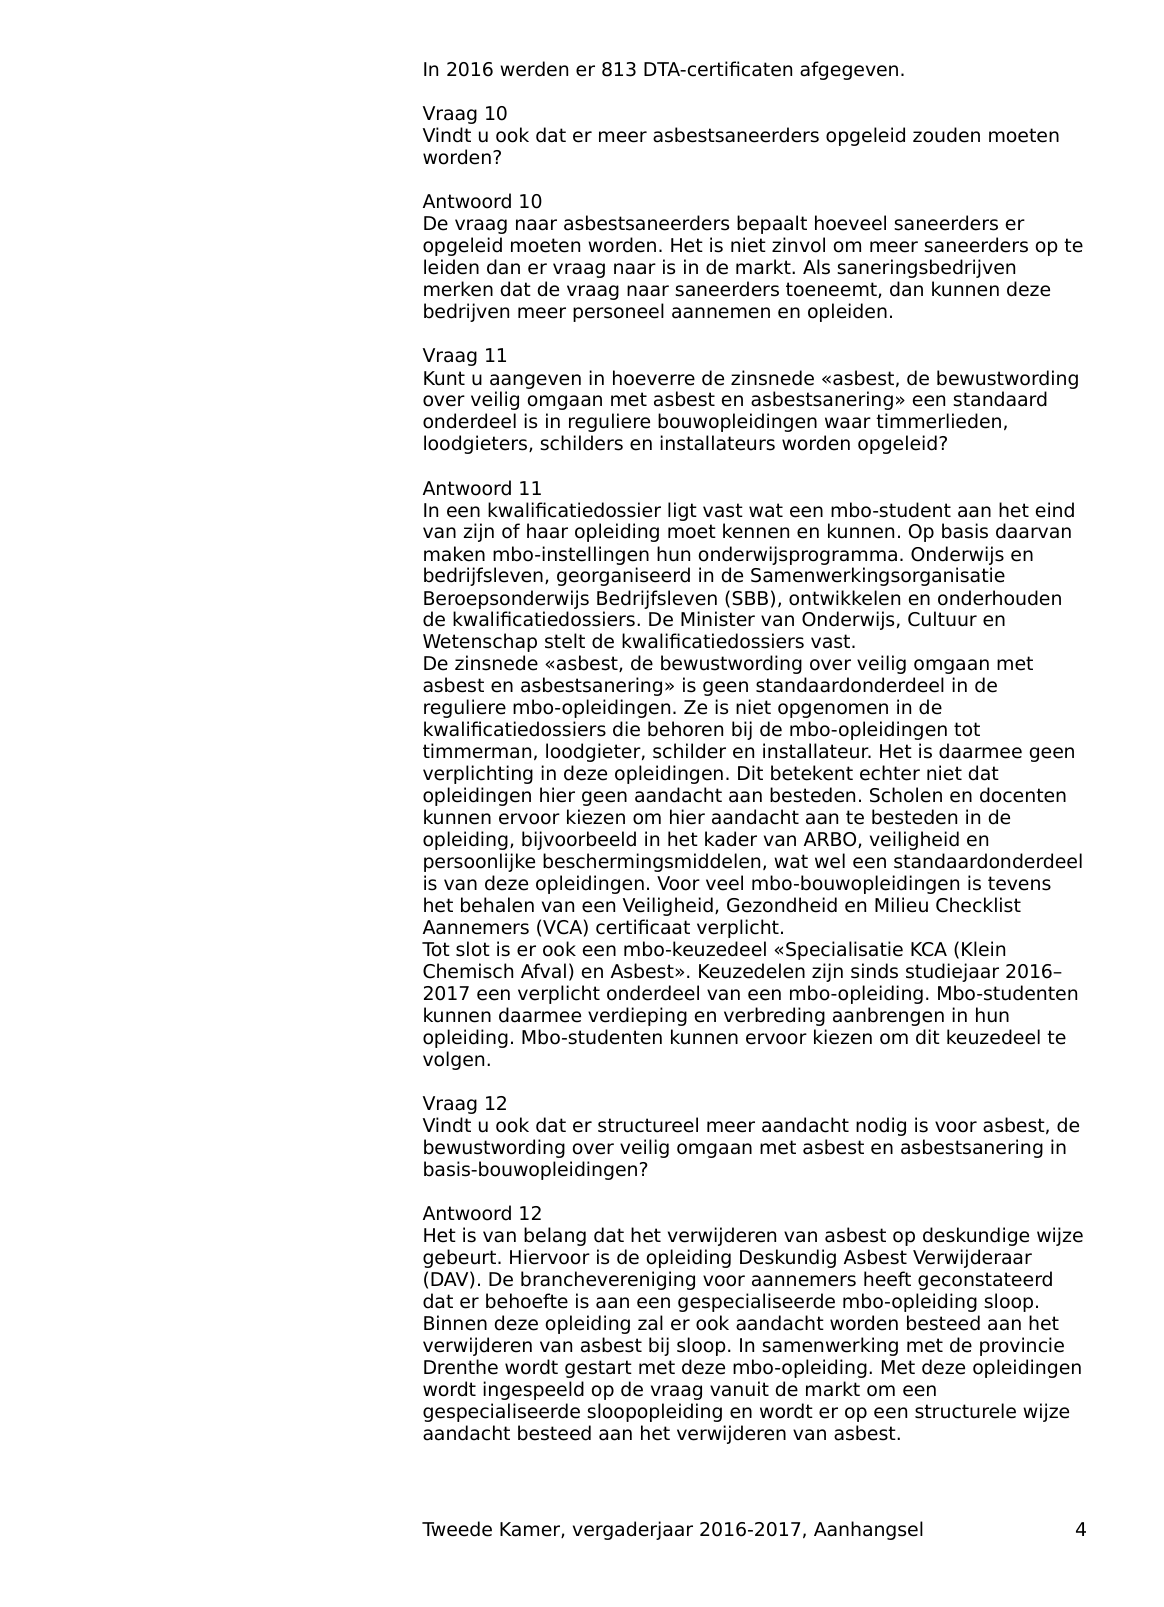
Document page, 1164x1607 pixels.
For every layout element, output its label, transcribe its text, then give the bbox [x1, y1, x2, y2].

text Vraag 10 [422, 103, 1087, 125]
text Tot slot is er ook een mbo-keuzedeel «Specialisatie KCA (Klein Chemisch Afval) en Asbest». Keuzedelen zijn sinds studiejaar 2016–2017 een verplicht onderdeel van een mbo-opleiding. Mbo-studenten kunnen daarmee verdieping en verbreding aanbrengen in hun opleiding. Mbo-studenten kunnen ervoor kiezen om dit keuzedeel te volgen. [422, 939, 1087, 1071]
text Vindt u ook dat er structureel meer aandacht nodig is voor asbest, de bewustwording over veilig omgaan met asbest en asbestsanering in basis-bouwopleidingen? [422, 1115, 1087, 1181]
text Antwoord 12 [422, 1203, 1087, 1225]
text De zinsnede «asbest, de bewustwording over veilig omgaan met asbest en asbestsanering» is geen standaardonderdeel in de reguliere mbo-opleidingen. Ze is niet opgenomen in de kwalificatiedossiers die behoren bij de mbo-opleidingen tot timmerman, loodgieter, schilder en installateur. Het is daarmee geen verplichting in deze opleidingen. Dit betekent echter niet dat opleidingen hier geen aandacht aan besteden. Scholen en docenten kunnen ervoor kiezen om hier aandacht aan te besteden in de opleiding, bijvoorbeeld in het kader van ARBO, veiligheid en persoonlijke beschermingsmiddelen, wat wel een standaardonderdeel is van deze opleidingen. Voor veel mbo-bouwopleidingen is tevens het behalen van een Veiligheid, Gezondheid en Milieu Checklist Aannemers (VCA) certificaat verplicht. [422, 653, 1087, 939]
text De vraag naar asbestsaneerders bepaalt hoeveel saneerders er opgeleid moeten worden. Het is niet zinvol om meer saneerders op te leiden dan er vraag naar is in de markt. Als saneringsbedrijven merken dat de vraag naar saneerders toeneemt, dan kunnen deze bedrijven meer personeel aannemen en opleiden. [422, 213, 1087, 323]
text Het is van belang dat het verwijderen van asbest op deskundige wijze gebeurt. Hiervoor is de opleiding Deskundig Asbest Verwijderaar (DAV). De branchevereniging voor aannemers heeft geconstateerd dat er behoefte is aan een gespecialiseerde mbo-opleiding sloop. Binnen deze opleiding zal er ook aandacht worden besteed aan het verwijderen van asbest bij sloop. In samenwerking met de provincie Drenthe wordt gestart met deze mbo-opleiding. Met deze opleidingen wordt ingespeeld op de vraag vanuit de markt om een gespecialiseerde sloopopleiding en wordt er op een structurele wijze aandacht besteed aan het verwijderen van asbest. [422, 1225, 1087, 1445]
text Vraag 12 [422, 1093, 1087, 1115]
text Vindt u ook dat er meer asbestsaneerders opgeleid zouden moeten worden? [422, 125, 1087, 169]
text Antwoord 10 [422, 191, 1087, 213]
text In een kwalificatiedossier ligt vast wat een mbo-student aan het eind van zijn of haar opleiding moet kennen en kunnen. Op basis daarvan maken mbo-instellingen hun onderwijsprogramma. Onderwijs en bedrijfsleven, georganiseerd in de Samenwerkingsorganisatie Beroepsonderwijs Bedrijfsleven (SBB), ontwikkelen en onderhouden de kwalificatiedossiers. De Minister van Onderwijs, Cultuur en Wetenschap stelt de kwalificatiedossiers vast. [422, 499, 1087, 653]
text Kunt u aangeven in hoeverre de zinsnede «asbest, de bewustwording over veilig omgaan met asbest en asbestsanering» een standaard onderdeel is in reguliere bouwopleidingen waar timmerlieden, loodgieters, schilders en installateurs worden opgeleid? [422, 367, 1087, 455]
text In 2016 werden er 813 DTA-certificaten afgegeven. [422, 59, 1087, 81]
text Antwoord 11 [422, 477, 1087, 499]
text Vraag 11 [422, 345, 1087, 367]
